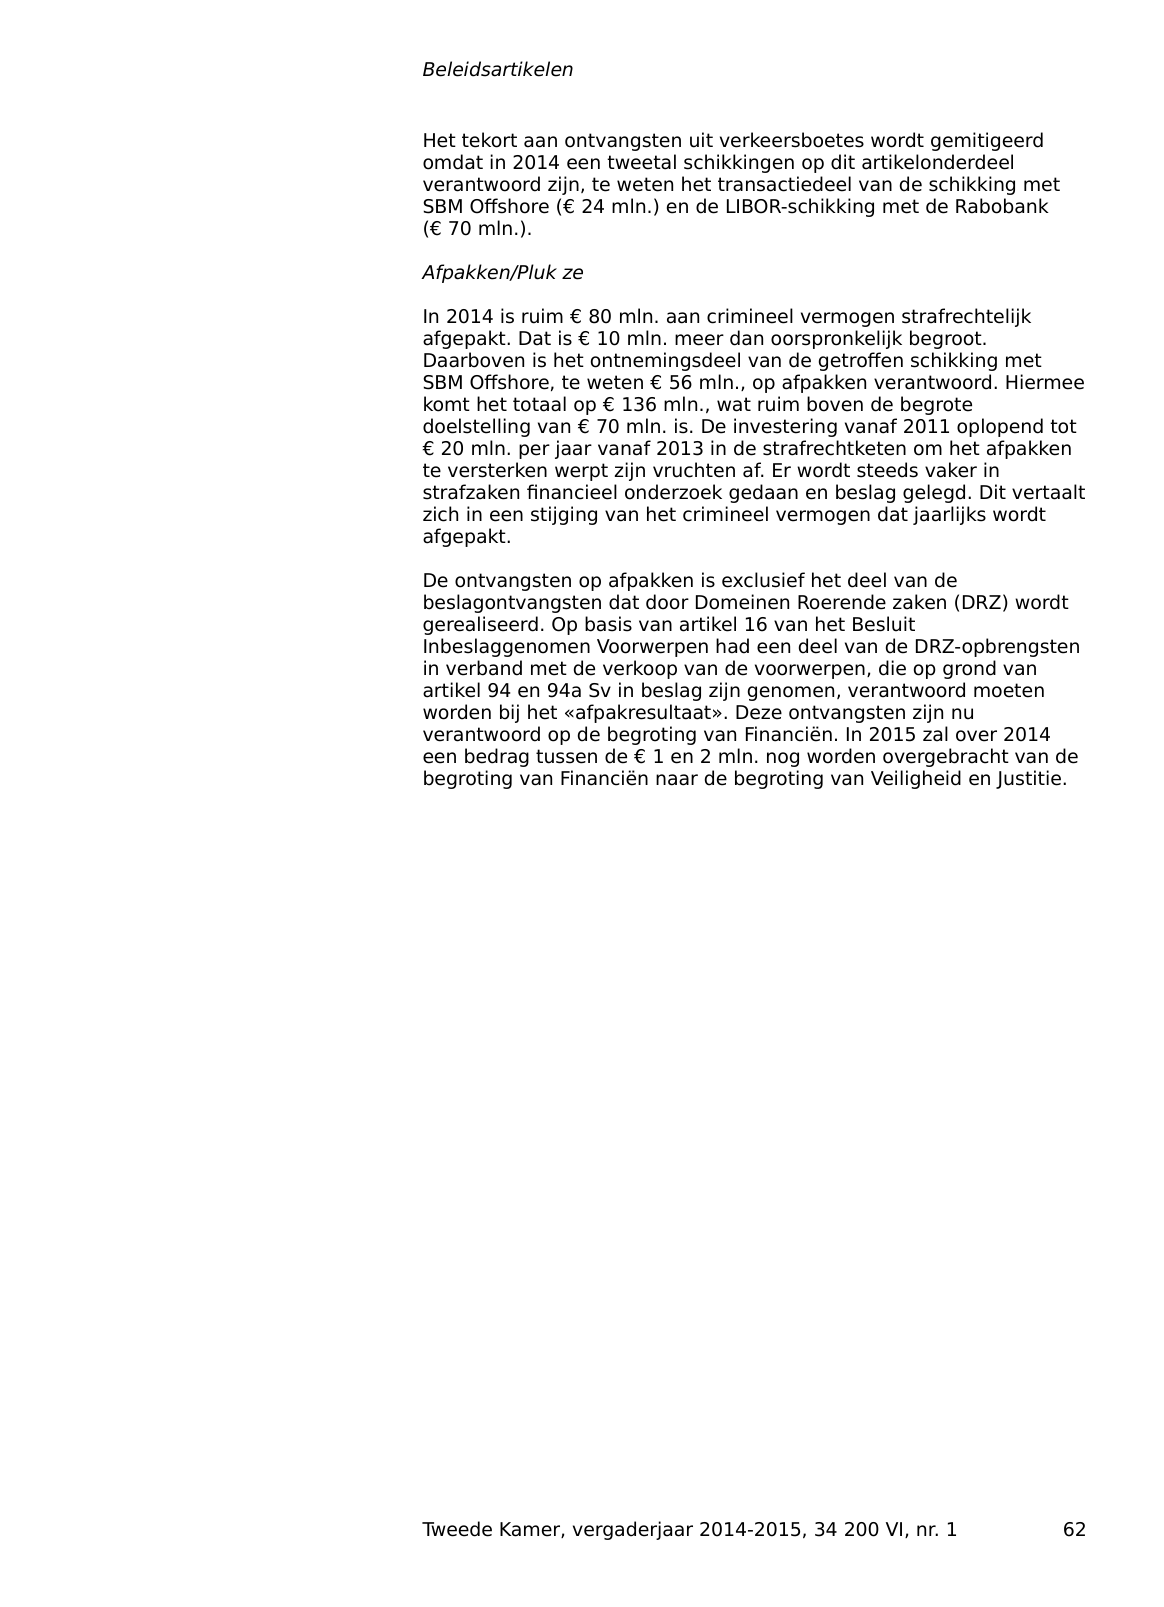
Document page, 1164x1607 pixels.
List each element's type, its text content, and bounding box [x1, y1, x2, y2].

subtitle Afpakken/Pluk ze [422, 262, 1087, 284]
text De ontvangsten op afpakken is exclusief het deel van de beslagontvangsten dat door Domeinen Roerende zaken (DRZ) wordt gerealiseerd. Op basis van artikel 16 van het Besluit Inbeslaggenomen Voorwerpen had een deel van de DRZ-opbrengsten in verband met de verkoop van de voorwerpen, die op grond van artikel 94 en 94a Sv in beslag zijn genomen, verantwoord moeten worden bij het «afpakresultaat». Deze ontvangsten zijn nu verantwoord op de begroting van Financiën. In 2015 zal over 2014 een bedrag tussen de € 1 en 2 mln. nog worden overgebracht van de begroting van Financiën naar de begroting van Veiligheid en Justitie. [422, 570, 1087, 790]
text In 2014 is ruim € 80 mln. aan crimineel vermogen strafrechtelijk afgepakt. Dat is € 10 mln. meer dan oorspronkelijk begroot. Daarboven is het ontnemingsdeel van de getroffen schikking met SBM Offshore, te weten € 56 mln., op afpakken verantwoord. Hiermee komt het totaal op € 136 mln., wat ruim boven de begrote doelstelling van € 70 mln. is. De investering vanaf 2011 oplopend tot € 20 mln. per jaar vanaf 2013 in de strafrechtketen om het afpakken te versterken werpt zijn vruchten af. Er wordt steeds vaker in strafzaken financieel onderzoek gedaan en beslag gelegd. Dit vertaalt zich in een stijging van het crimineel vermogen dat jaarlijks wordt afgepakt. [422, 306, 1087, 548]
text Het tekort aan ontvangsten uit verkeersboetes wordt gemitigeerd omdat in 2014 een tweetal schikkingen op dit artikelonderdeel verantwoord zijn, te weten het transactiedeel van de schikking met SBM Offshore (€ 24 mln.) en de LIBOR-schikking met de Rabobank (€ 70 mln.). [422, 130, 1087, 240]
